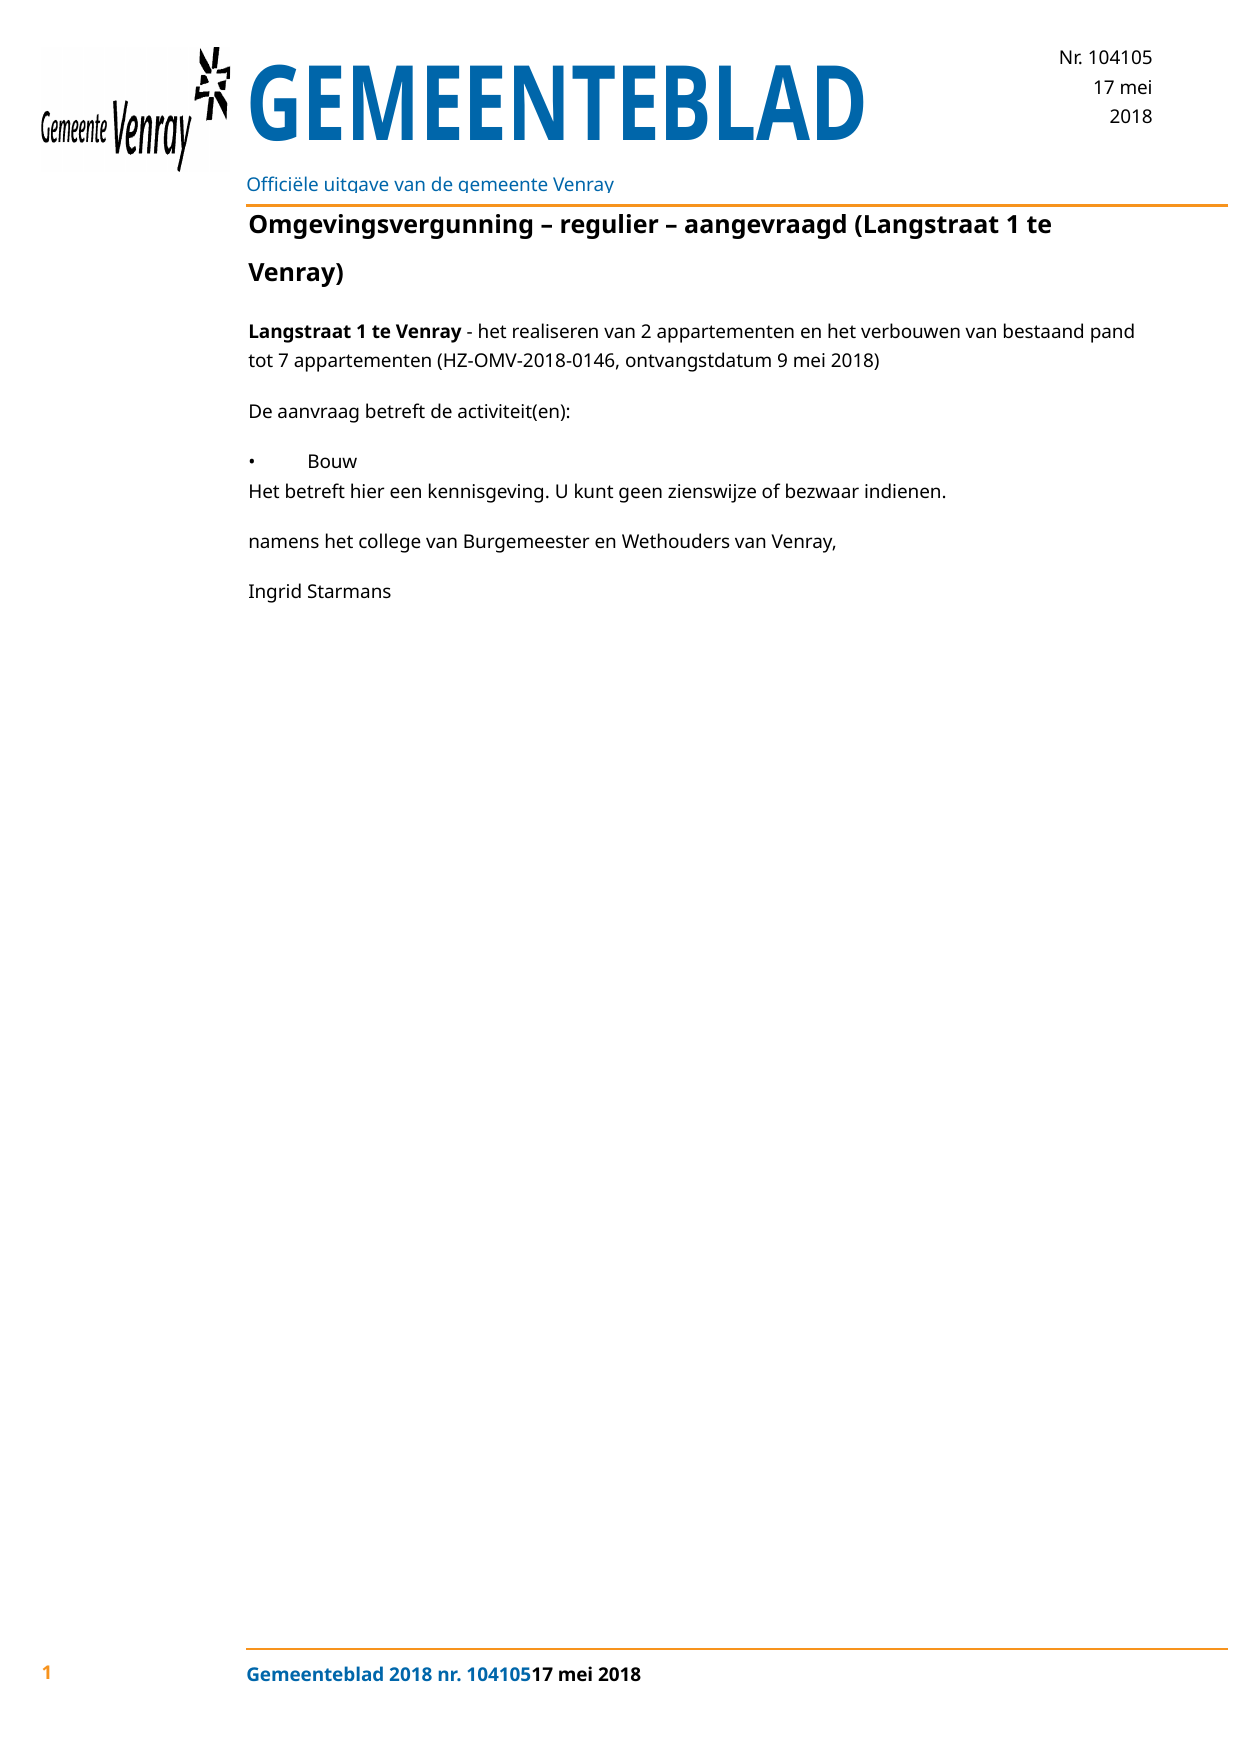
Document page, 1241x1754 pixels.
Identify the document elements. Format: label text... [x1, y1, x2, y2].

picture [41, 47, 231, 172]
text Omgevingsvergunning – regulier – aangevraagd (Langstraat 1 te Venray) [248, 207, 1152, 288]
text De aanvraag betreft de activiteit(en): [248, 398, 1152, 424]
text Het betreft hier een kennisgeving. U kunt geen zienswijze of bezwaar indienen. [248, 478, 1152, 504]
text Ingrid Starmans [248, 579, 1152, 604]
text namens het college van Burgemeester en Wethouders van Venray, [248, 528, 1152, 554]
list Bouw [248, 448, 1152, 474]
text Langstraat 1 te Venray - het realiseren van 2 appartementen en het verbouwen van bestaand pand tot 7 appartementen (HZ-OMV-2018-0146, ontvangstdatum 9 mei 2018) [248, 318, 1152, 373]
